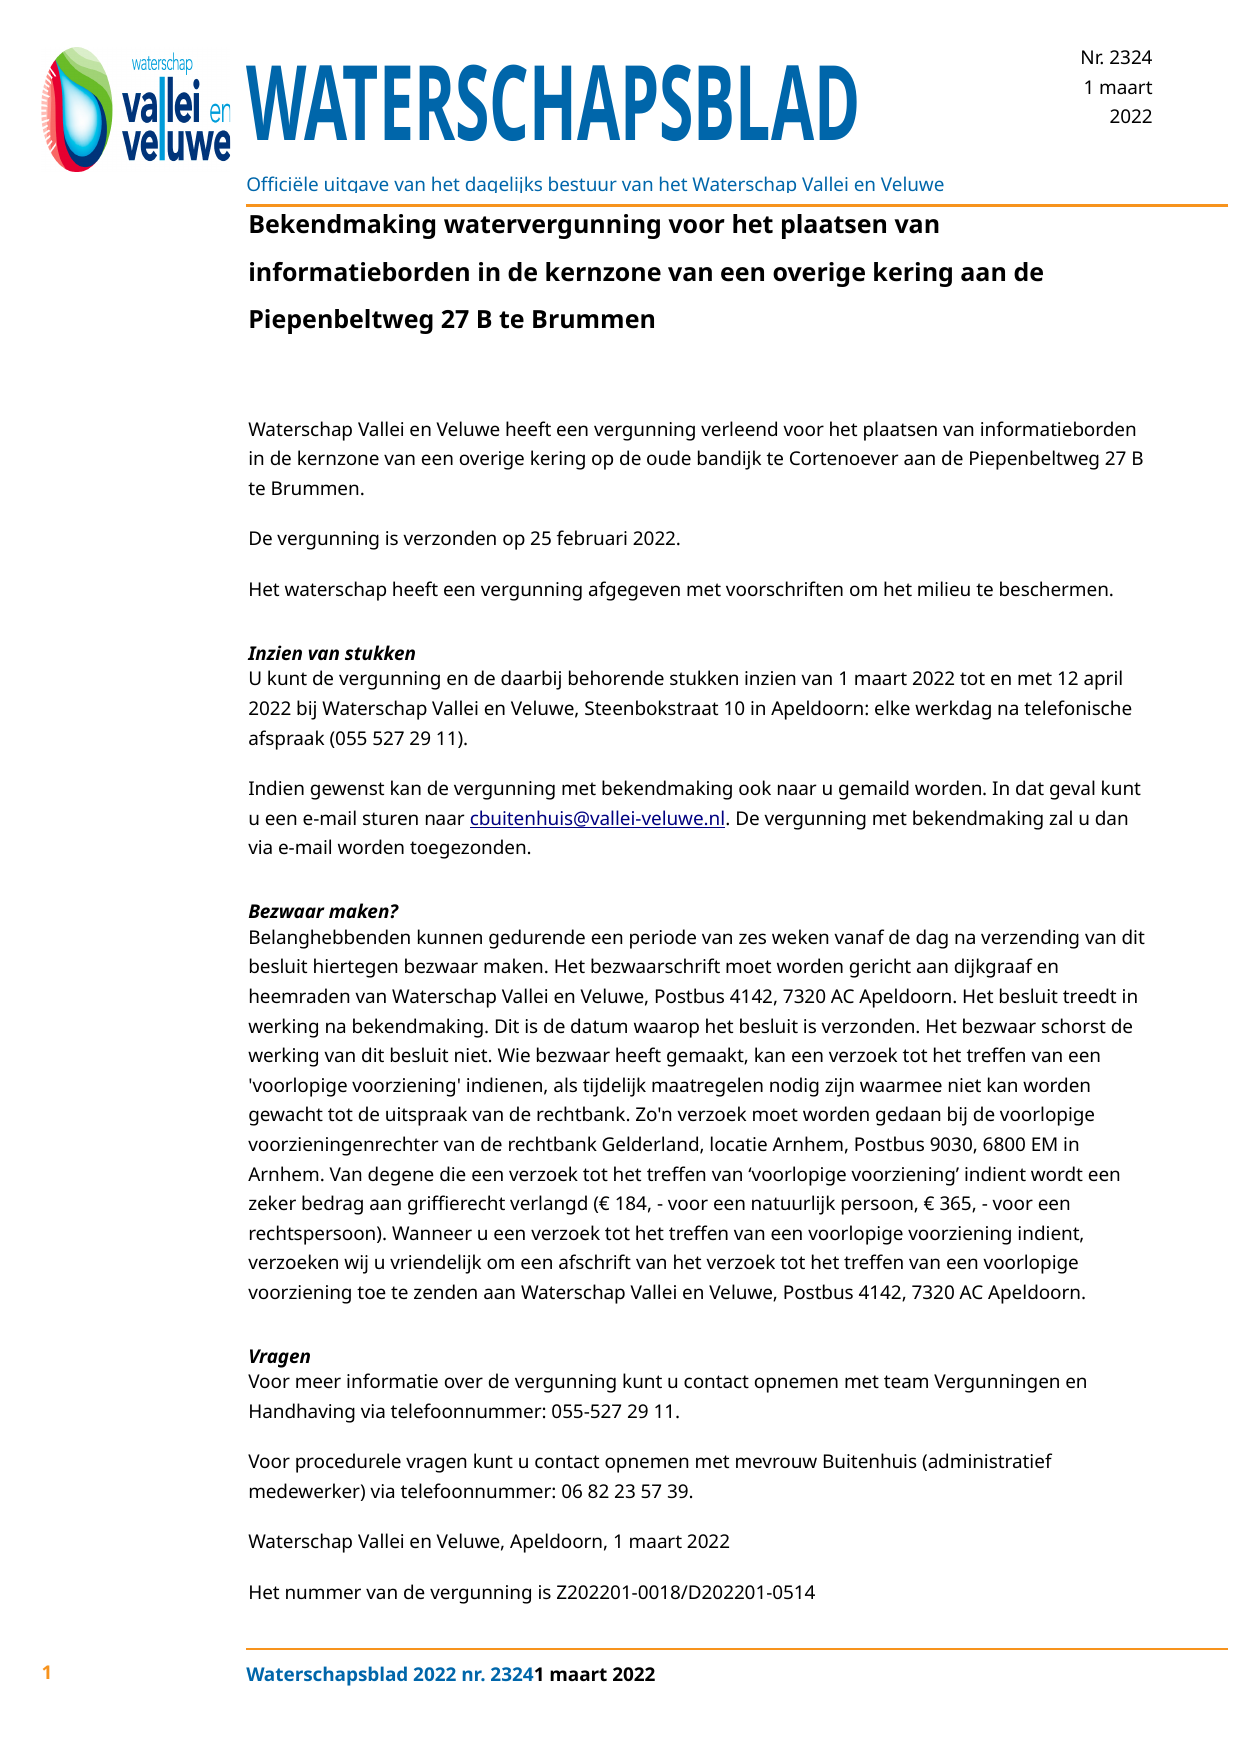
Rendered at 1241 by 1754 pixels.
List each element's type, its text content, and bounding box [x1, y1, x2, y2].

text Het waterschap heeft een vergunning afgegeven met voorschriften om het milieu te beschermen. [248, 576, 1152, 602]
picture [41, 47, 231, 172]
text U kunt de vergunning en de daarbij behorende stukken inzien van 1 maart 2022 tot en met 12 april 2022 bij Waterschap Vallei en Veluwe, Steenbokstraat 10 in Apeldoorn: elke werkdag na telefonische afspraak (055 527 29 11). [248, 666, 1152, 751]
text De vergunning is verzonden op 25 februari 2022. [248, 526, 1152, 551]
text Waterschap Vallei en Veluwe, Apeldoorn, 1 maart 2022 [248, 1529, 1152, 1554]
text Voor procedurele vragen kunt u contact opnemen met mevrouw Buitenhuis (administratief medewerker) via telefoonnummer: 06 82 23 57 39. [248, 1449, 1152, 1504]
text Bezwaar maken? [248, 898, 1152, 924]
text Indien gewenst kan de vergunning met bekendmaking ook naar u gemaild worden. In dat geval kunt u een e-mail sturen naar cbuitenhuis@vallei-veluwe.nl. De vergunning met bekendmaking zal u dan via e-mail worden toegezonden. [248, 775, 1152, 860]
text Het nummer van de vergunning is Z202201-0018/D202201-0514 [248, 1579, 1152, 1605]
text Belanghebbenden kunnen gedurende een periode van zes weken vanaf de dag na verzending van dit besluit hiertegen bezwaar maken. Het bezwaarschrift moet worden gericht aan dijkgraaf en heemraden van Waterschap Vallei en Veluwe, Postbus 4142, 7320 AC Apeldoorn. Het besluit treedt in werking na bekendmaking. Dit is de datum waarop het besluit is verzonden. Het bezwaar schorst de werking van dit besluit niet. Wie bezwaar heeft gemaakt, kan een verzoek tot het treffen van een 'voorlopige voorziening' indienen, als tijdelijk maatregelen nodig zijn waarmee niet kan worden gewacht tot de uitspraak van de rechtbank. Zo'n verzoek moet worden gedaan bij de voorlopige voorzieningenrechter van de rechtbank Gelderland, locatie Arnhem, Postbus 9030, 6800 EM in Arnhem. Van degene die een verzoek tot het treffen van ‘voorlopige voorziening’ indient wordt een zeker bedrag aan griffierecht verlangd (€ 184, - voor een natuurlijk persoon, € 365, - voor een rechtspersoon). Wanneer u een verzoek tot het treffen van een voorlopige voorziening indient, verzoeken wij u vriendelijk om een afschrift van het verzoek tot het treffen van een voorlopige voorziening toe te zenden aan Waterschap Vallei en Veluwe, Postbus 4142, 7320 AC Apeldoorn. [248, 924, 1152, 1305]
text Bekendmaking watervergunning voor het plaatsen van informatieborden in de kernzone van een overige kering aan de Piepenbeltweg 27 B te Brummen [248, 207, 1152, 336]
text Waterschap Vallei en Veluwe heeft een vergunning verleend voor het plaatsen van informatieborden in de kernzone van een overige kering op de oude bandijk te Cortenoever aan de Piepenbeltweg 27 B te Brummen. [248, 416, 1152, 501]
text Voor meer informatie over de vergunning kunt u contact opnemen met team Vergunningen en Handhaving via telefoonnummer: 055-527 29 11. [248, 1369, 1152, 1424]
text Inzien van stukken [248, 640, 1152, 666]
text Vragen [248, 1343, 1152, 1369]
